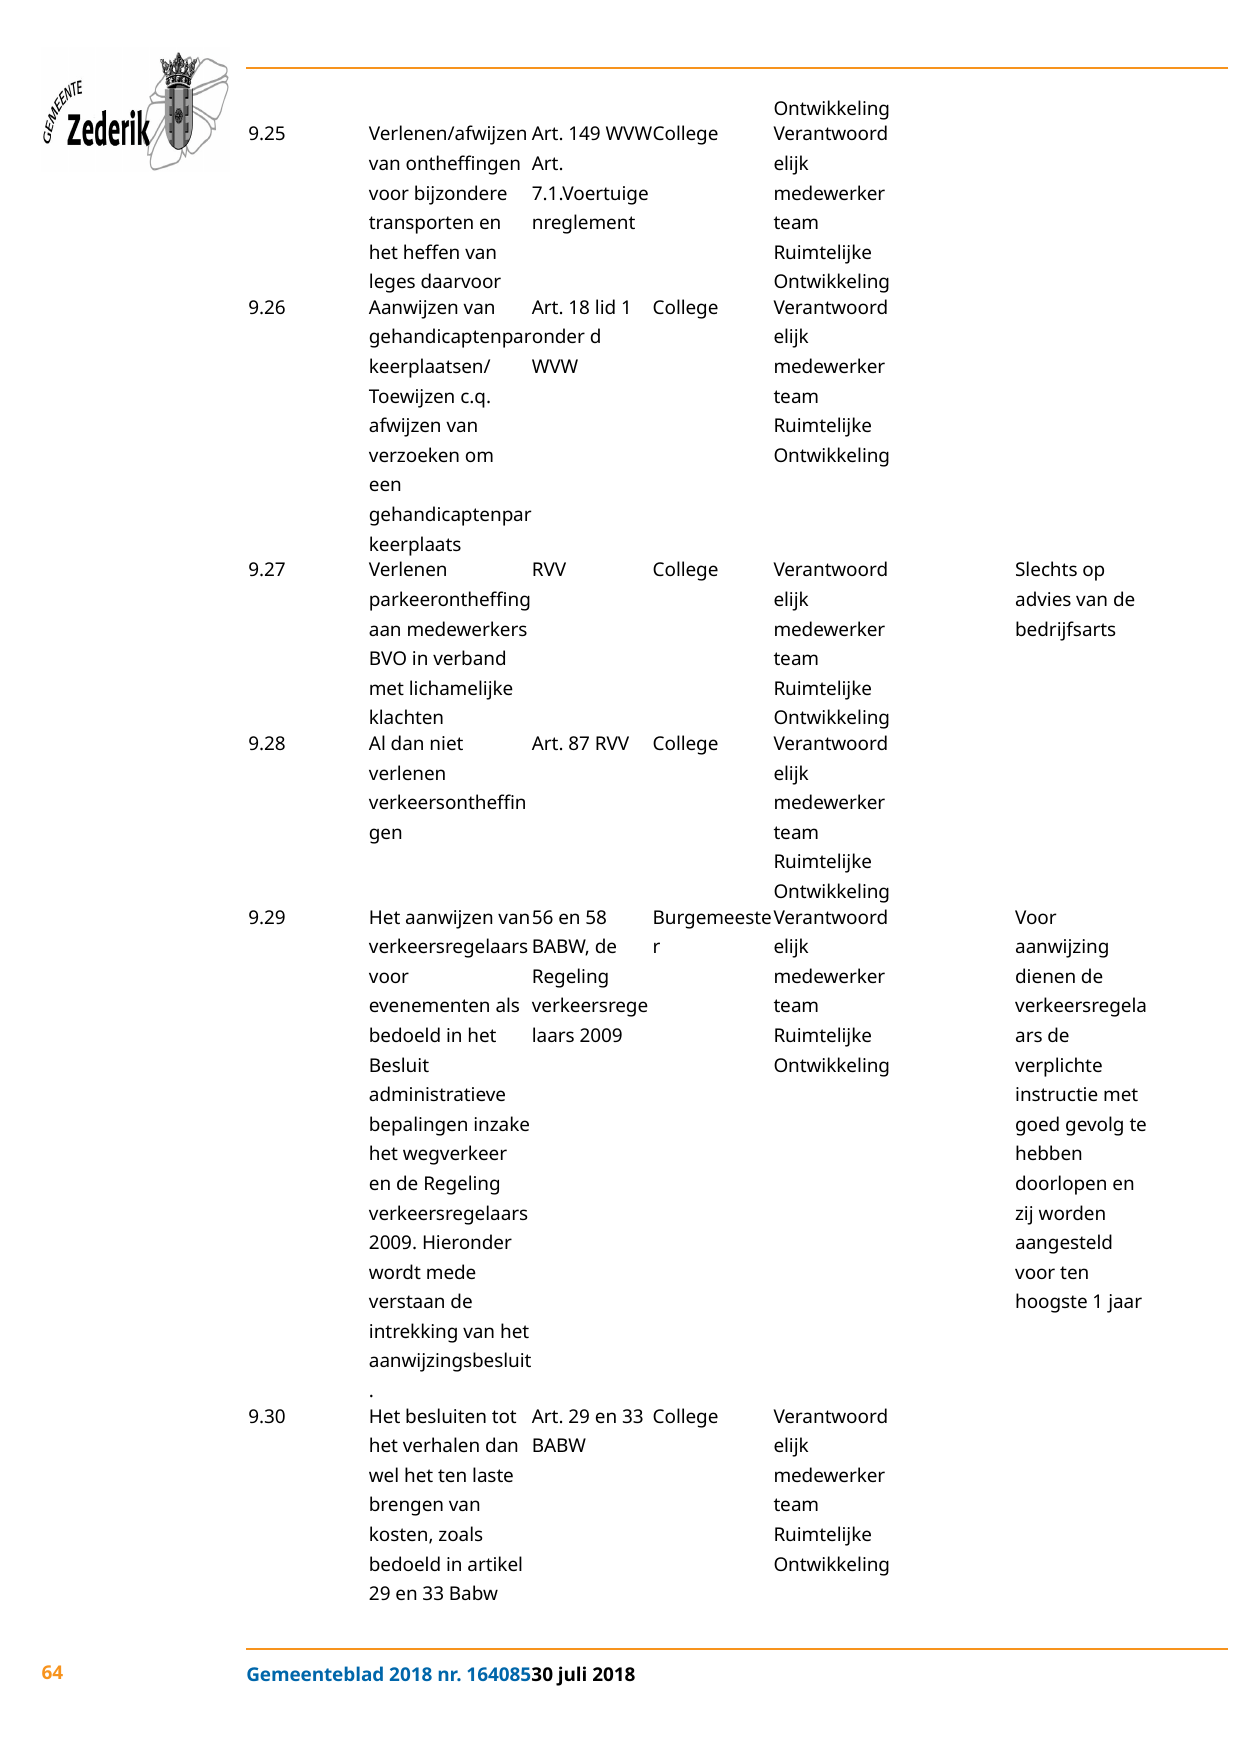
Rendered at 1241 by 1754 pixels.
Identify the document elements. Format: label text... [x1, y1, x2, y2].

table_cell Het besluiten tot het verhalen dan wel het ten laste brengen van kosten, zoals bedoeld in artikel 29 en 33 Babw [369, 1403, 532, 1606]
table_cell Art. 87 RVV [532, 730, 652, 904]
table_cell RVV [532, 557, 652, 730]
table_cell College [653, 557, 773, 730]
table_cell [1015, 121, 1152, 294]
table_cell [894, 730, 1015, 904]
table_cell [532, 95, 652, 121]
table_cell [894, 121, 1015, 294]
table_cell Verlenen/afwijzen van ontheffingen voor bijzondere transporten en het heffen van leges daarvoor [369, 121, 532, 294]
table_cell Aanwijzen van gehandicaptenparkeerplaatsen/ Toewijzen c.q. afwijzen van verzoeken om een gehandicaptenparkeerplaats [369, 294, 532, 557]
table_cell Verantwoordelijk medewerker team Ruimtelijke Ontwikkeling [773, 1403, 894, 1606]
table_cell Art. 18 lid 1 onder d WVW [532, 294, 652, 557]
table_cell [894, 557, 1015, 730]
table_cell Verantwoordelijk medewerker team Ruimtelijke Ontwikkeling [773, 557, 894, 730]
table_cell [894, 904, 1015, 1403]
table_cell 9.29 [248, 904, 369, 1403]
table_cell 9.27 [248, 557, 369, 730]
picture [41, 47, 231, 172]
table_cell 9.30 [248, 1403, 369, 1606]
table_cell [1015, 730, 1152, 904]
table_cell Verantwoordelijk medewerker team Ruimtelijke Ontwikkeling [773, 904, 894, 1403]
table_cell [894, 294, 1015, 557]
table_cell 9.25 [248, 121, 369, 294]
table_cell Verantwoordelijk medewerker team Ruimtelijke Ontwikkeling [773, 730, 894, 904]
table_cell Al dan niet verlenen verkeersontheffingen [369, 730, 532, 904]
table_cell College [653, 1403, 773, 1606]
table_cell Art. 149 WVW Art. 7.1.Voertuigenreglement [532, 121, 652, 294]
table_cell [653, 95, 773, 121]
table_cell Art. 29 en 33 BABW [532, 1403, 652, 1606]
table_cell College [653, 121, 773, 294]
table_cell 9.28 [248, 730, 369, 904]
table_cell [1015, 1403, 1152, 1606]
table_cell Slechts op advies van de bedrijfsarts [1015, 557, 1152, 730]
table_cell Het aanwijzen van verkeersregelaars voor evenementen als bedoeld in het Besluit administratieve bepalingen inzake het wegverkeer en de Regeling verkeersregelaars 2009. Hieronder wordt mede verstaan de intrekking van het aanwijzingsbesluit. [369, 904, 532, 1403]
table_cell Verantwoordelijk medewerker team Ruimtelijke Ontwikkeling [773, 294, 894, 557]
table_cell College [653, 294, 773, 557]
table_cell Ontwikkeling [773, 95, 894, 121]
table_cell [894, 95, 1015, 121]
table_cell [894, 1403, 1015, 1606]
table_cell [369, 95, 532, 121]
table_cell Verantwoordelijk medewerker team Ruimtelijke Ontwikkeling [773, 121, 894, 294]
table_cell [248, 95, 369, 121]
table_cell 56 en 58 BABW, de Regeling verkeersregelaars 2009 [532, 904, 652, 1403]
table_cell Voor aanwijzing dienen de verkeersregelaars de verplichte instructie met goed gevolg te hebben doorlopen en zij worden aangesteld voor ten hoogste 1 jaar [1015, 904, 1152, 1403]
table_cell College [653, 730, 773, 904]
table_cell 9.26 [248, 294, 369, 557]
table_cell Verlenen parkeerontheffing aan medewerkers BVO in verband met lichamelijke klachten [369, 557, 532, 730]
table_cell [1015, 294, 1152, 557]
table_cell [1015, 95, 1152, 121]
table_cell Burgemeester [653, 904, 773, 1403]
